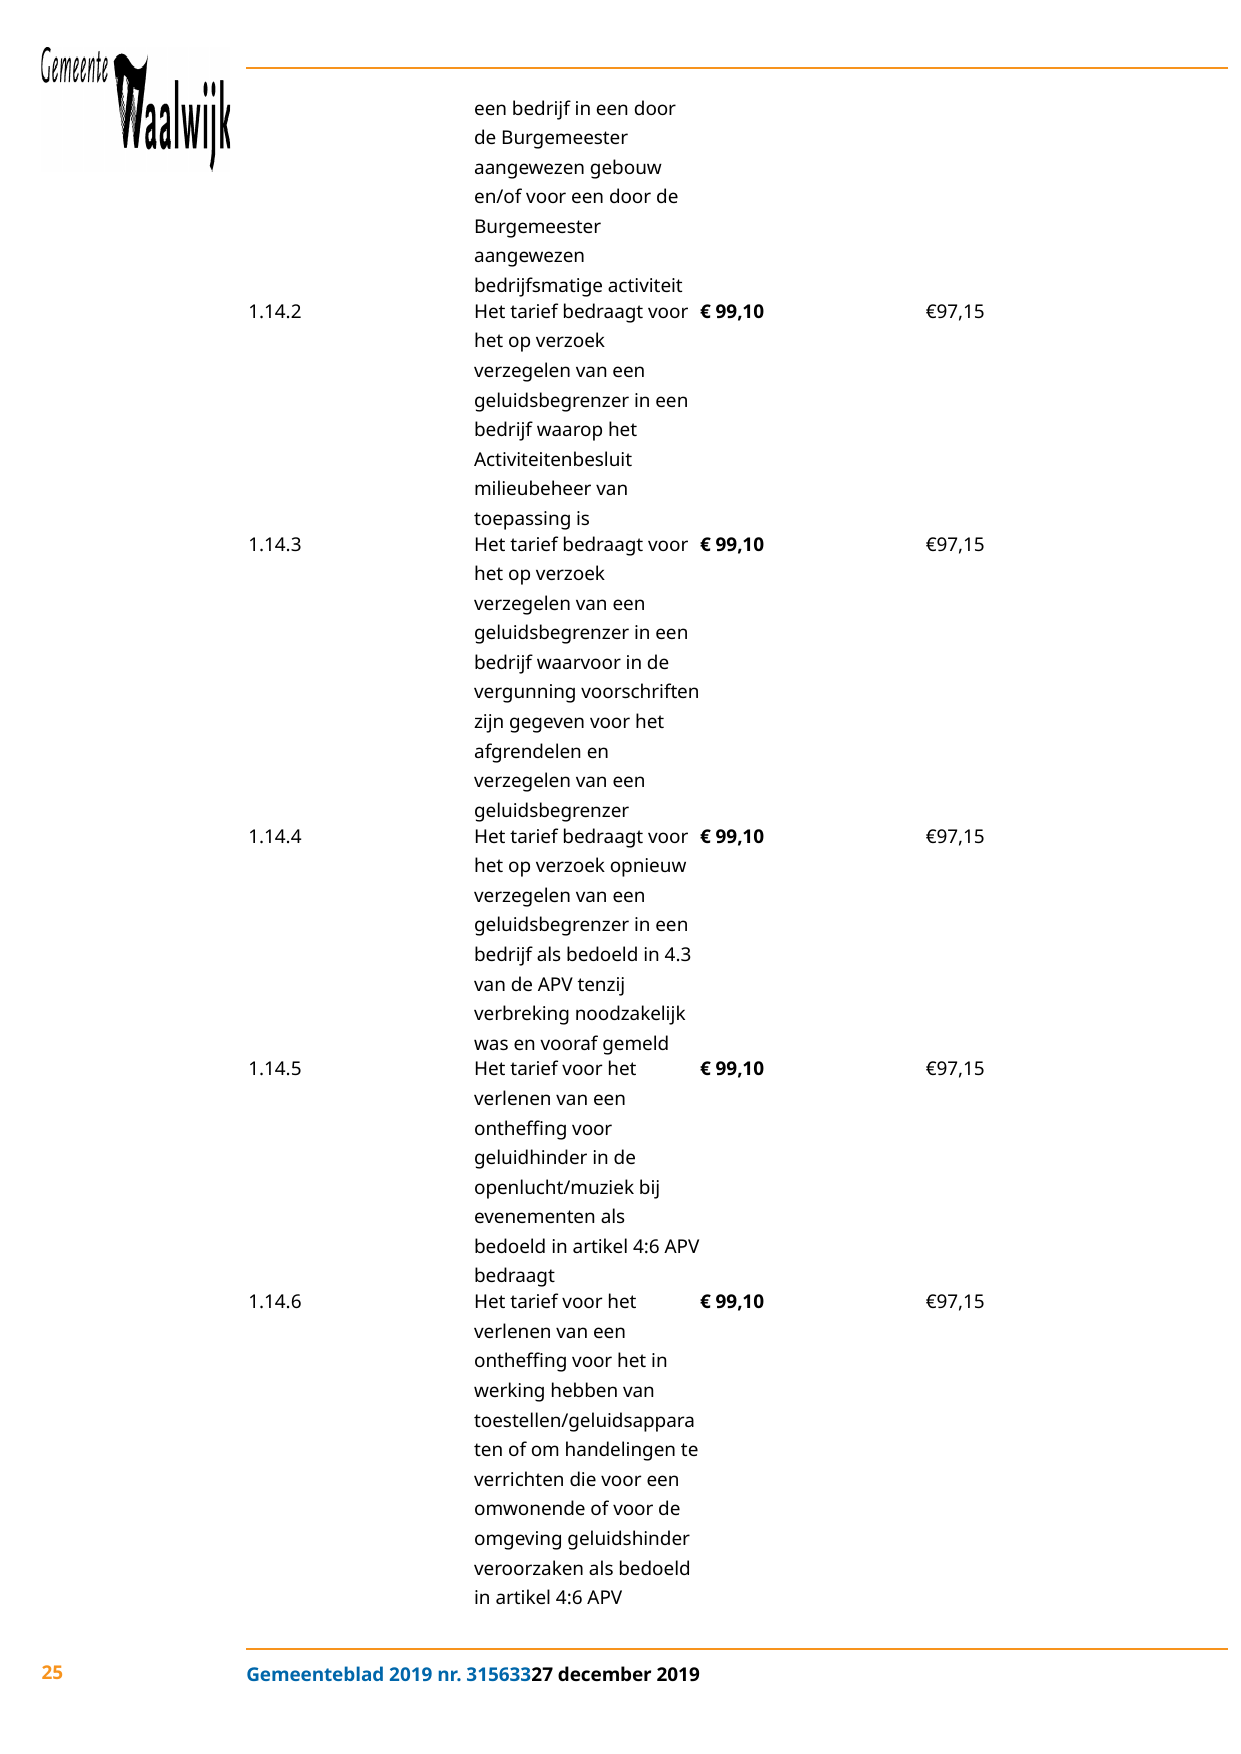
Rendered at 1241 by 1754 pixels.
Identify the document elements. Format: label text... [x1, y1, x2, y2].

table_cell € 99,10 [700, 1056, 926, 1288]
table_cell €97,15 [926, 1289, 1152, 1610]
table_cell 1.14.6 [248, 1289, 474, 1610]
table_cell Het tarief bedraagt voor het op verzoek verzegelen van een geluidsbegrenzer in een bedrijf waarop het Activiteitenbesluit milieubeheer van toepassing is [474, 298, 700, 531]
table_cell €97,15 [926, 531, 1152, 823]
table_cell een bedrijf in een door de Burgemeester aangewezen gebouw en/of voor een door de Burgemeester aangewezen bedrijfsmatige activiteit [474, 95, 700, 298]
table_cell € 99,10 [700, 298, 926, 531]
table_cell Het tarief bedraagt voor het op verzoek verzegelen van een geluidsbegrenzer in een bedrijf waarvoor in de vergunning voorschriften zijn gegeven voor het afgrendelen en verzegelen van een geluidsbegrenzer [474, 531, 700, 823]
table_cell 1.14.5 [248, 1056, 474, 1288]
picture [41, 47, 231, 172]
table_cell €97,15 [926, 298, 1152, 531]
table_cell Het tarief voor het verlenen van een ontheffing voor het in werking hebben van toestellen/geluidsapparaten of om handelingen te verrichten die voor een omwonende of voor de omgeving geluidshinder veroorzaken als bedoeld in artikel 4:6 APV [474, 1289, 700, 1610]
table_cell € 99,10 [700, 531, 926, 823]
table_cell € 99,10 [700, 823, 926, 1056]
table_cell [700, 95, 926, 298]
table_cell 1.14.4 [248, 823, 474, 1056]
table_cell Het tarief bedraagt voor het op verzoek opnieuw verzegelen van een geluidsbegrenzer in een bedrijf als bedoeld in 4.3 van de APV tenzij verbreking noodzakelijk was en vooraf gemeld [474, 823, 700, 1056]
table_cell €97,15 [926, 823, 1152, 1056]
table_cell 1.14.3 [248, 531, 474, 823]
table_cell 1.14.2 [248, 298, 474, 531]
table_cell [248, 95, 474, 298]
table_cell [926, 95, 1152, 298]
table_cell € 99,10 [700, 1289, 926, 1610]
table_cell Het tarief voor het verlenen van een ontheffing voor geluidhinder in de openlucht/muziek bij evenementen als bedoeld in artikel 4:6 APV bedraagt [474, 1056, 700, 1288]
table_cell €97,15 [926, 1056, 1152, 1288]
